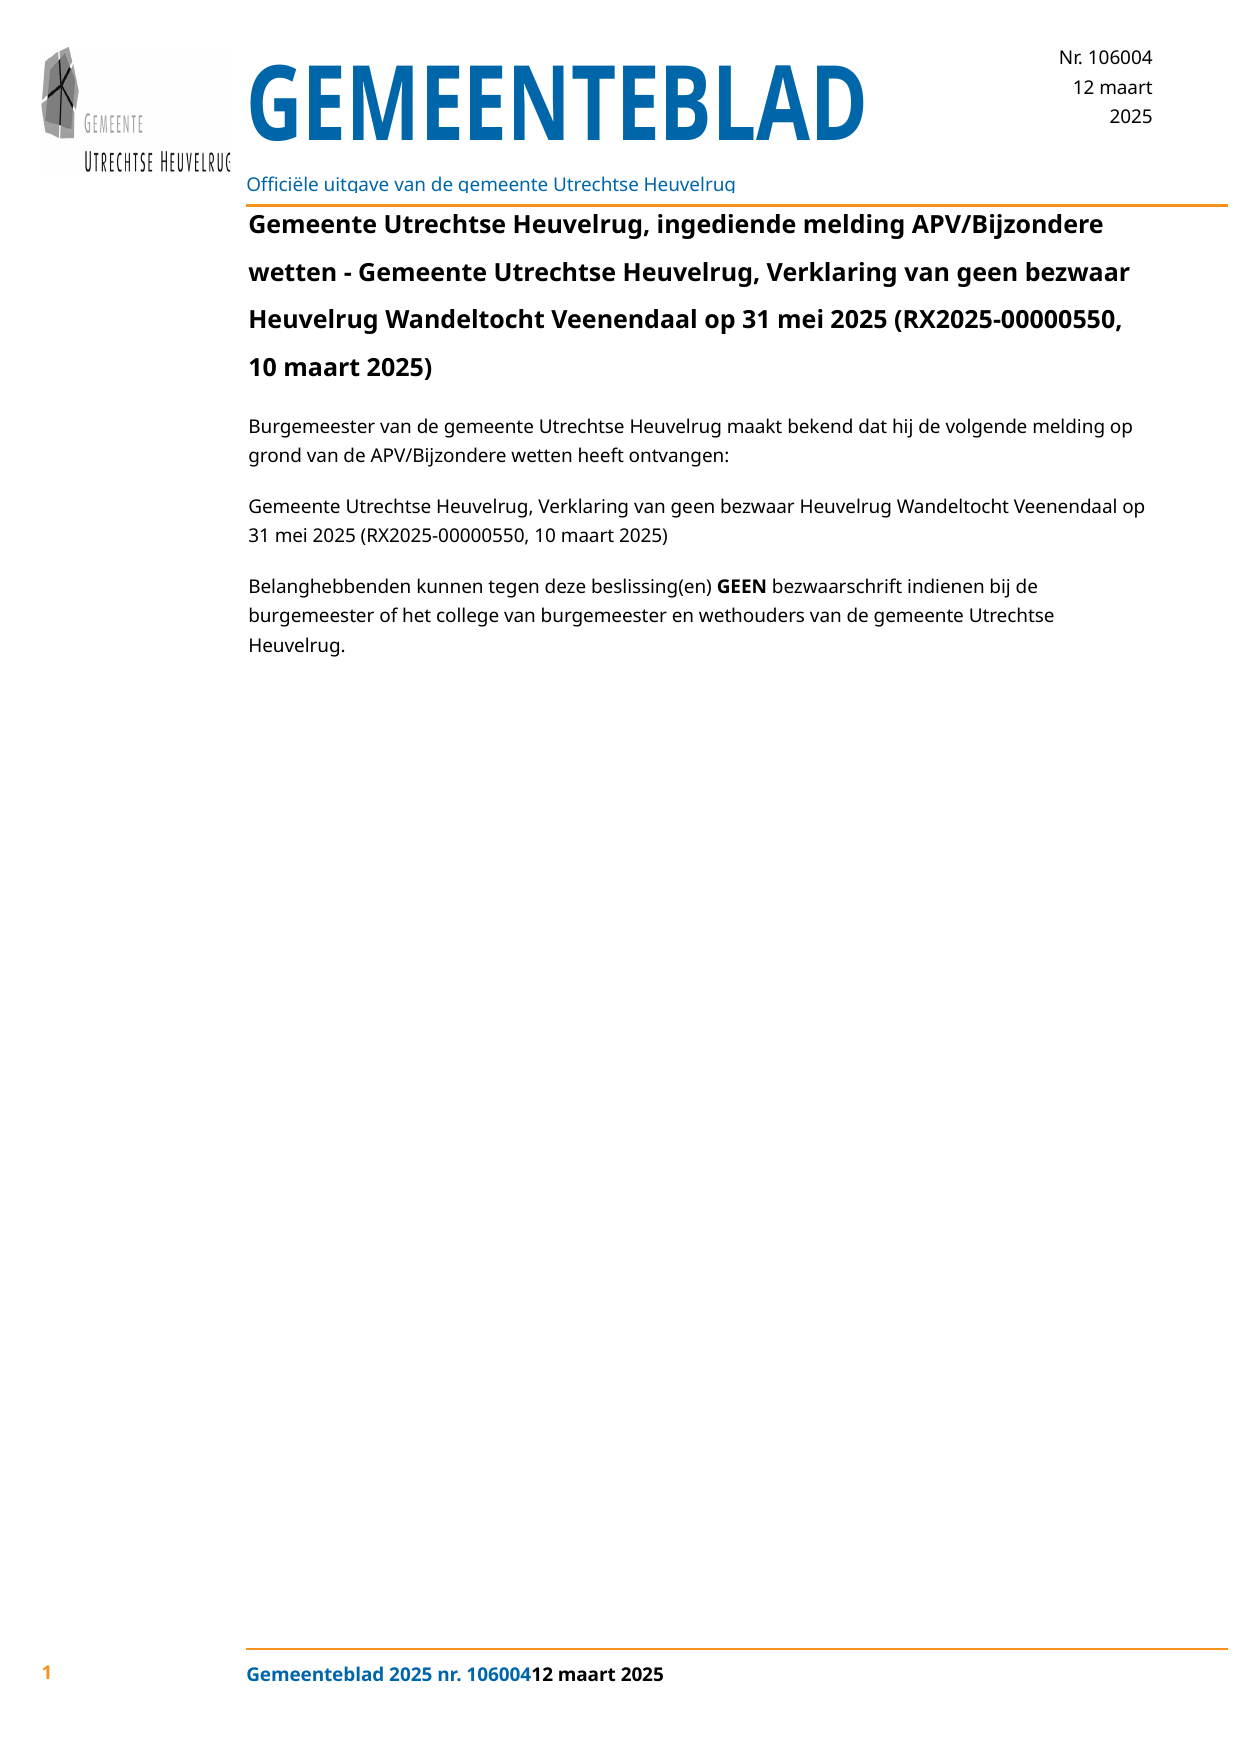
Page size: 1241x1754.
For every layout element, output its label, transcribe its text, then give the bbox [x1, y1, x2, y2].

text Burgemeester van de gemeente Utrechtse Heuvelrug maakt bekend dat hij de volgende melding op grond van de APV/Bijzondere wetten heeft ontvangen: [248, 413, 1152, 468]
picture [41, 47, 231, 172]
text Belanghebbenden kunnen tegen deze beslissing(en) GEEN bezwaarschrift indienen bij de burgemeester of het college van burgemeester en wethouders van de gemeente Utrechtse Heuvelrug. [248, 573, 1152, 658]
text Gemeente Utrechtse Heuvelrug, ingediende melding APV/Bijzondere wetten - Gemeente Utrechtse Heuvelrug, Verklaring van geen bezwaar Heuvelrug Wandeltocht Veenendaal op 31 mei 2025 (RX2025-00000550, 10 maart 2025) [248, 207, 1152, 384]
text Gemeente Utrechtse Heuvelrug, Verklaring van geen bezwaar Heuvelrug Wandeltocht Veenendaal op 31 mei 2025 (RX2025-00000550, 10 maart 2025) [248, 493, 1152, 548]
